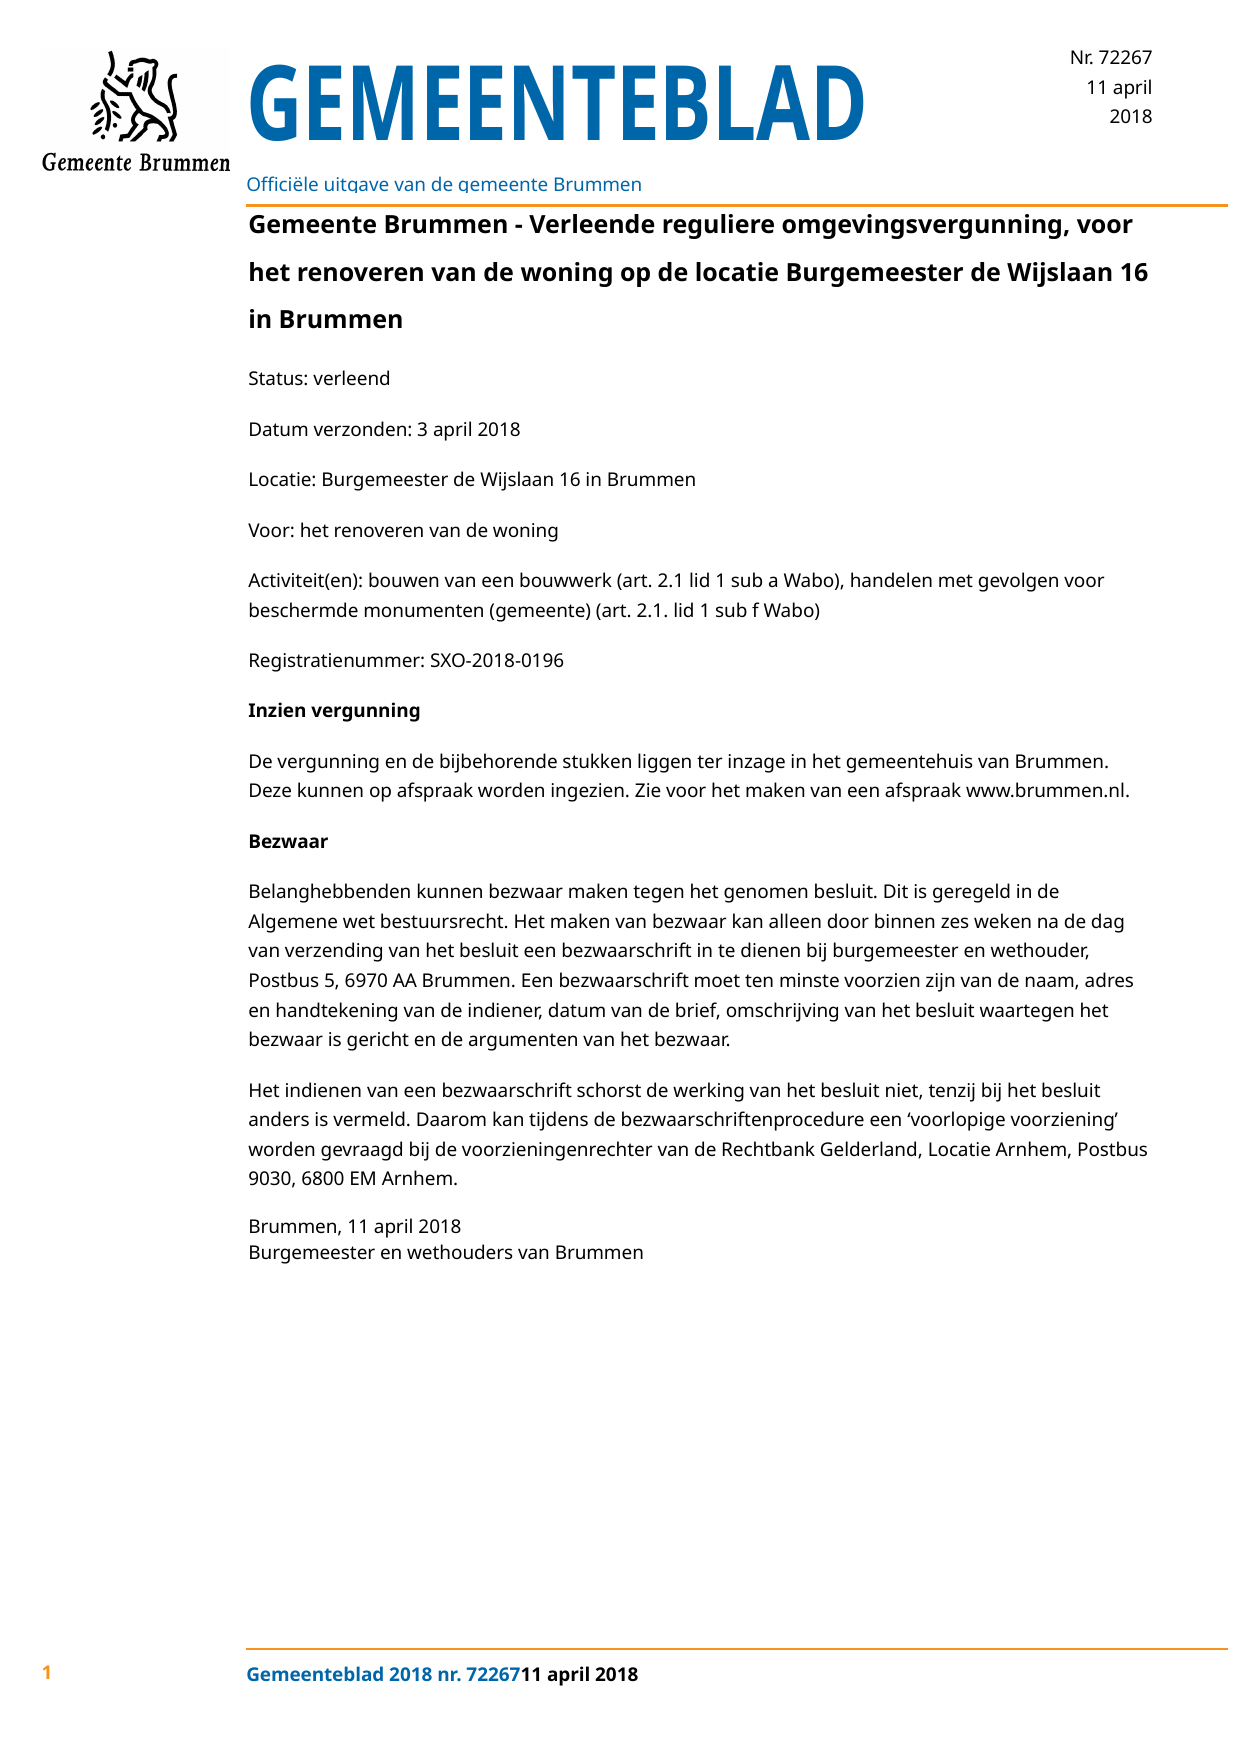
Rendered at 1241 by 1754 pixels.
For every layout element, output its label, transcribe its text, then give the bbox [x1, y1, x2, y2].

text Inzien vergunning [248, 698, 1152, 723]
text Burgemeester en wethouders van Brummen [248, 1239, 1152, 1265]
text Bezwaar [248, 828, 1152, 854]
text Datum verzonden: 3 april 2018 [248, 416, 1152, 442]
text Status: verleend [248, 366, 1152, 391]
text Het indienen van een bezwaarschrift schorst de werking van het besluit niet, tenzij bij het besluit anders is vermeld. Daarom kan tijdens de bezwaarschriftenprocedure een ‘voorlopige voorziening’ worden gevraagd bij de voorzieningenrechter van de Rechtbank Gelderland, Locatie Arnhem, Postbus 9030, 6800 EM Arnhem. [248, 1077, 1152, 1191]
text Belanghebbenden kunnen bezwaar maken tegen het genomen besluit. Dit is geregeld in de Algemene wet bestuursrecht. Het maken van bezwaar kan alleen door binnen zes weken na de dag van verzending van het besluit een bezwaarschrift in te dienen bij burgemeester en wethouder, Postbus 5, 6970 AA Brummen. Een bezwaarschrift moet ten minste voorzien zijn van de naam, adres en handtekening van de indiener, datum van de brief, omschrijving van het besluit waartegen het bezwaar is gericht en de argumenten van het bezwaar. [248, 878, 1152, 1052]
text Locatie: Burgemeester de Wijslaan 16 in Brummen [248, 466, 1152, 492]
text Gemeente Brummen - Verleende reguliere omgevingsvergunning, voor het renoveren van de woning op de locatie Burgemeester de Wijslaan 16 in Brummen [248, 207, 1152, 336]
text Voor: het renoveren van de woning [248, 517, 1152, 542]
picture [41, 47, 231, 172]
text De vergunning en de bijbehorende stukken liggen ter inzage in het gemeentehuis van Brummen. Deze kunnen op afspraak worden ingezien. Zie voor het maken van een afspraak www.brummen.nl. [248, 748, 1152, 803]
text Activiteit(en): bouwen van een bouwwerk (art. 2.1 lid 1 sub a Wabo), handelen met gevolgen voor beschermde monumenten (gemeente) (art. 2.1. lid 1 sub f Wabo) [248, 567, 1152, 622]
text Registratienummer: SXO-2018-0196 [248, 647, 1152, 673]
text Brummen, 11 april 2018 [248, 1213, 1152, 1239]
